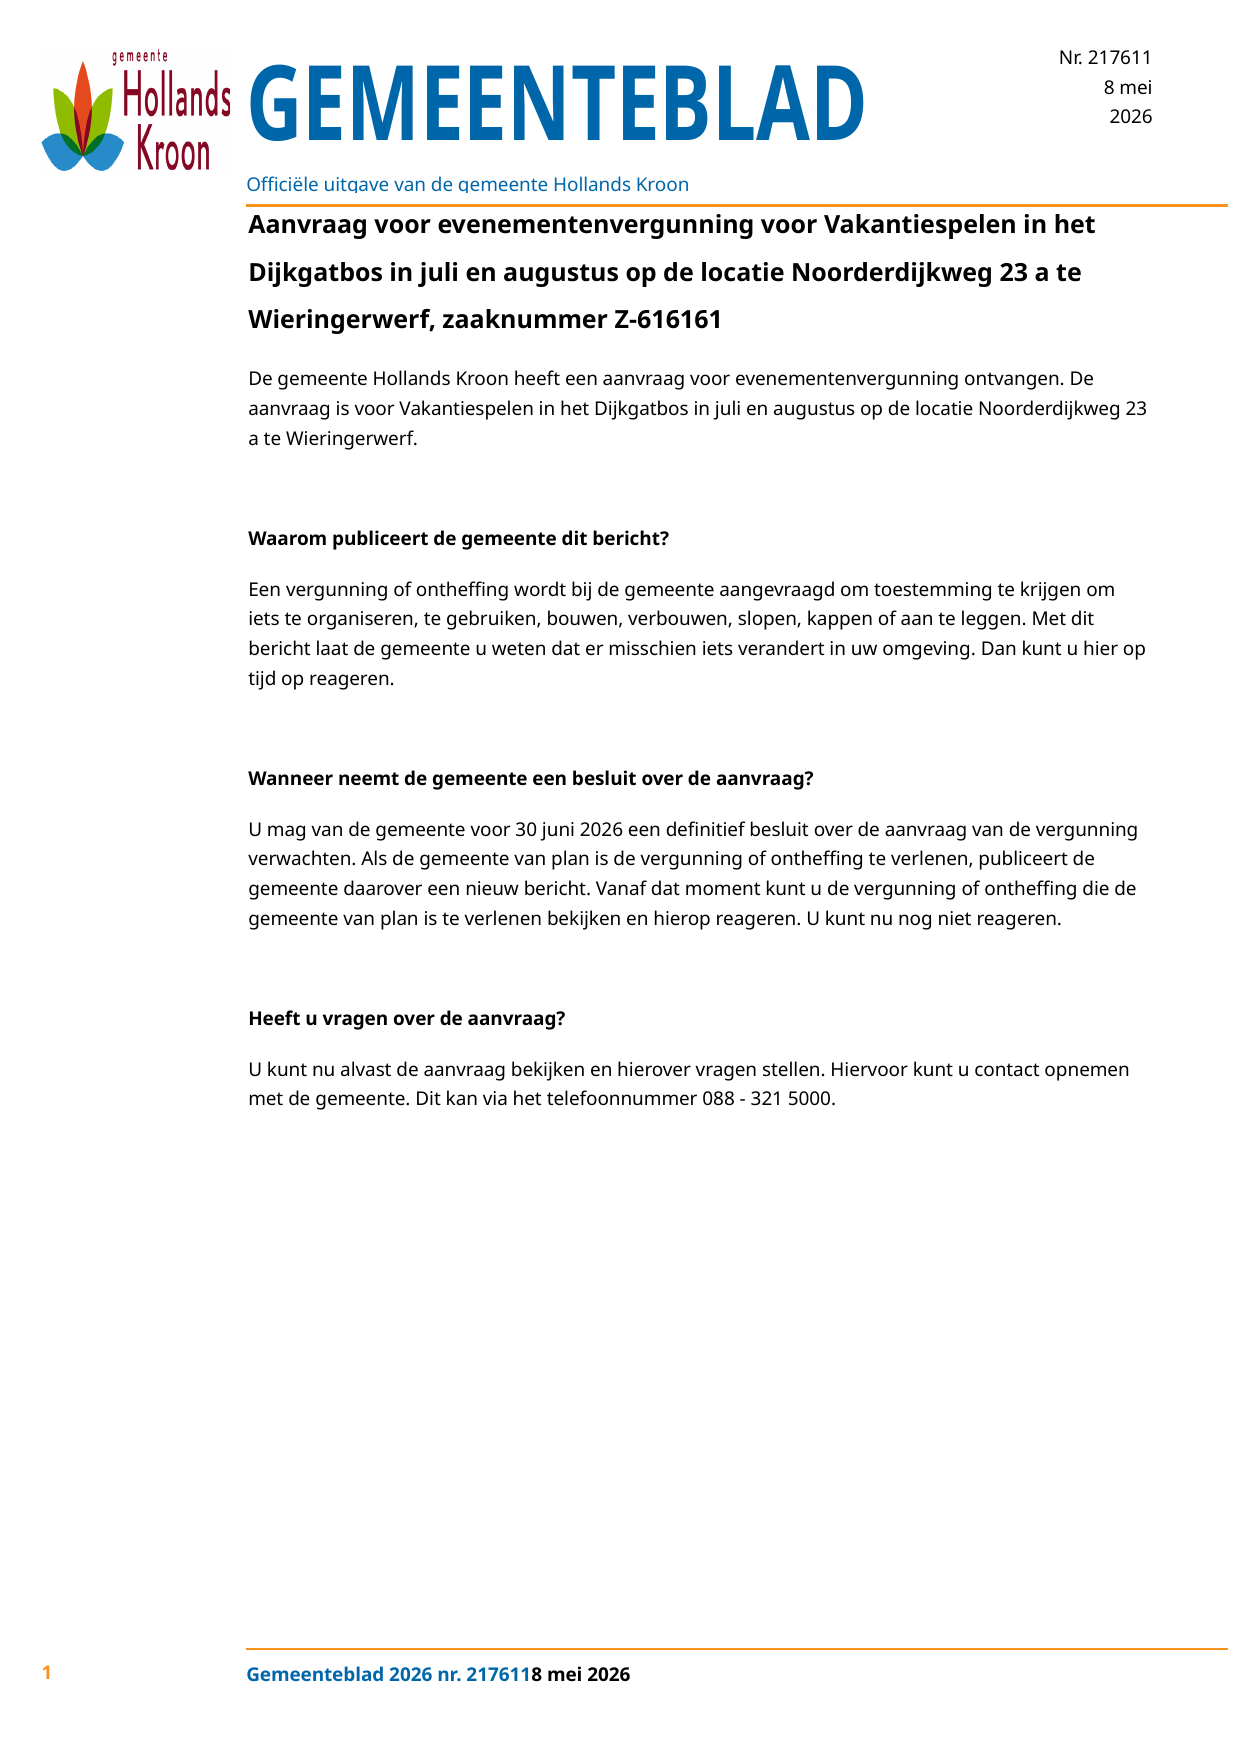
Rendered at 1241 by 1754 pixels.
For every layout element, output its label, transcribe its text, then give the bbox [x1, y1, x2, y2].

text Heeft u vragen over de aanvraag? [248, 1006, 1152, 1031]
text Aanvraag voor evenementenvergunning voor Vakantiespelen in het Dijkgatbos in juli en augustus op de locatie Noorderdijkweg 23 a te Wieringerwerf, zaaknummer Z-616161 [248, 207, 1152, 336]
text De gemeente Hollands Kroon heeft een aanvraag voor evenementenvergunning ontvangen. De aanvraag is voor Vakantiespelen in het Dijkgatbos in juli en augustus op de locatie Noorderdijkweg 23 a te Wieringerwerf. [248, 366, 1152, 450]
text U mag van de gemeente voor 30 juni 2026 een definitief besluit over de aanvraag van de vergunning verwachten. Als de gemeente van plan is de vergunning of ontheffing te verlenen, publiceert de gemeente daarover een nieuw bericht. Vanaf dat moment kunt u de vergunning of ontheffing die de gemeente van plan is te verlenen bekijken en hierop reageren. U kunt nu nog niet reageren. [248, 816, 1152, 930]
text U kunt nu alvast de aanvraag bekijken en hierover vragen stellen. Hiervoor kunt u contact opnemen met de gemeente. Dit kan via het telefoonnummer 088 - 321 5000. [248, 1056, 1152, 1111]
picture [41, 47, 231, 172]
text Wanneer neemt de gemeente een besluit over de aanvraag? [248, 766, 1152, 791]
text Een vergunning of ontheffing wordt bij de gemeente aangevraagd om toestemming te krijgen om iets te organiseren, te gebruiken, bouwen, verbouwen, slopen, kappen of aan te leggen. Met dit bericht laat de gemeente u weten dat er misschien iets verandert in uw omgeving. Dan kunt u hier op tijd op reageren. [248, 576, 1152, 690]
text Waarom publiceert de gemeente dit bericht? [248, 526, 1152, 551]
